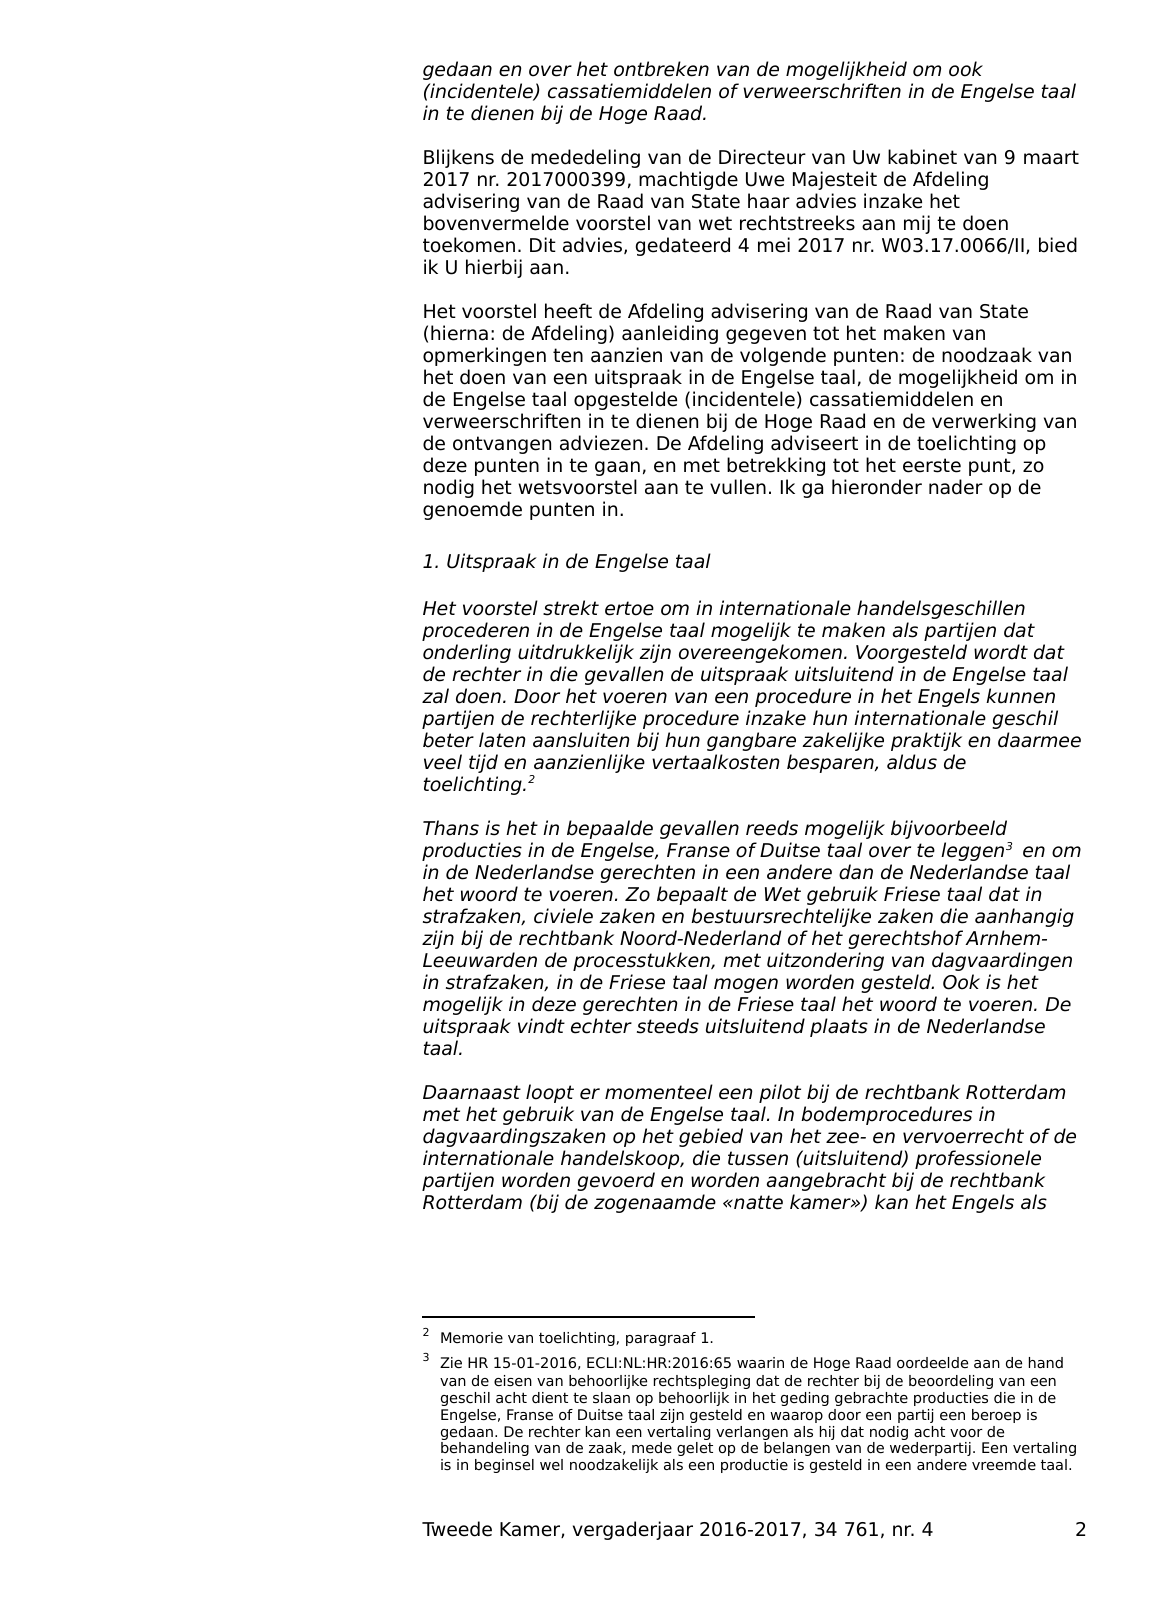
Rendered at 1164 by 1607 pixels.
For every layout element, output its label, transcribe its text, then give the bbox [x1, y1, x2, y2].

subtitle 1. Uitspraak in de Engelse taal [422, 551, 1087, 573]
text gedaan en over het ontbreken van de mogelijkheid om ook (incidentele) cassatiemiddelen of verweerschriften in de Engelse taal in te dienen bij de Hoge Raad. [422, 59, 1087, 125]
text Het voorstel strekt ertoe om in internationale handelsgeschillen procederen in de Engelse taal mogelijk te maken als partijen dat onderling uitdrukkelijk zijn overeengekomen. Voorgesteld wordt dat de rechter in die gevallen de uitspraak uitsluitend in de Engelse taal zal doen. Door het voeren van een procedure in het Engels kunnen partijen de rechterlijke procedure inzake hun internationale geschil beter laten aansluiten bij hun gangbare zakelijke praktijk en daarmee veel tijd en aanzienlijke vertaalkosten besparen, aldus de toelichting. [422, 598, 1087, 796]
text Daarnaast loopt er momenteel een pilot bij de rechtbank Rotterdam met het gebruik van de Engelse taal. In bodemprocedures in dagvaardingszaken op het gebied van het zee- en vervoerrecht of de internationale handelskoop, die tussen (uitsluitend) professionele partijen worden gevoerd en worden aangebracht bij de rechtbank Rotterdam (bij de zogenaamde «natte kamer») kan het Engels als [422, 1082, 1087, 1214]
text Zie HR 15-01-2016, ECLI:NL:HR:2016:65 waarin de Hoge Raad oordeelde aan de hand van de eisen van behoorlijke rechtspleging dat de rechter bij de beoordeling van een geschil acht dient te slaan op behoorlijk in het geding gebrachte producties die in de Engelse, Franse of Duitse taal zijn gesteld en waarop door een partij een beroep is gedaan. De rechter kan een vertaling verlangen als hij dat nodig acht voor de behandeling van de zaak, mede gelet op de belangen van de wederpartij. Een vertaling is in beginsel wel noodzakelijk als een productie is gesteld in een andere vreemde taal. [422, 1351, 1087, 1474]
text Het voorstel heeft de Afdeling advisering van de Raad van State (hierna: de Afdeling) aanleiding gegeven tot het maken van opmerkingen ten aanzien van de volgende punten: de noodzaak van het doen van een uitspraak in de Engelse taal, de mogelijkheid om in de Engelse taal opgestelde (incidentele) cassatiemiddelen en verweerschriften in te dienen bij de Hoge Raad en de verwerking van de ontvangen adviezen. De Afdeling adviseert in de toelichting op deze punten in te gaan, en met betrekking tot het eerste punt, zo nodig het wetsvoorstel aan te vullen. Ik ga hieronder nader op de genoemde punten in. [422, 301, 1087, 521]
text Memorie van toelichting, paragraaf 1. [422, 1326, 1087, 1348]
text Blijkens de mededeling van de Directeur van Uw kabinet van 9 maart 2017 nr. 2017000399, machtigde Uwe Majesteit de Afdeling advisering van de Raad van State haar advies inzake het bovenvermelde voorstel van wet rechtstreeks aan mij te doen toekomen. Dit advies, gedateerd 4 mei 2017 nr. W03.17.0066/II, bied ik U hierbij aan. [422, 147, 1087, 279]
text Thans is het in bepaalde gevallen reeds mogelijk bijvoorbeeld producties in de Engelse, Franse of Duitse taal over te leggen en om in de Nederlandse gerechten in een andere dan de Nederlandse taal het woord te voeren. Zo bepaalt de Wet gebruik Friese taal dat in strafzaken, civiele zaken en bestuursrechtelijke zaken die aanhangig zijn bij de rechtbank Noord-Nederland of het gerechtshof Arnhem-Leeuwarden de processtukken, met uitzondering van dagvaardingen in strafzaken, in de Friese taal mogen worden gesteld. Ook is het mogelijk in deze gerechten in de Friese taal het woord te voeren. De uitspraak vindt echter steeds uitsluitend plaats in de Nederlandse taal. [422, 818, 1087, 1060]
